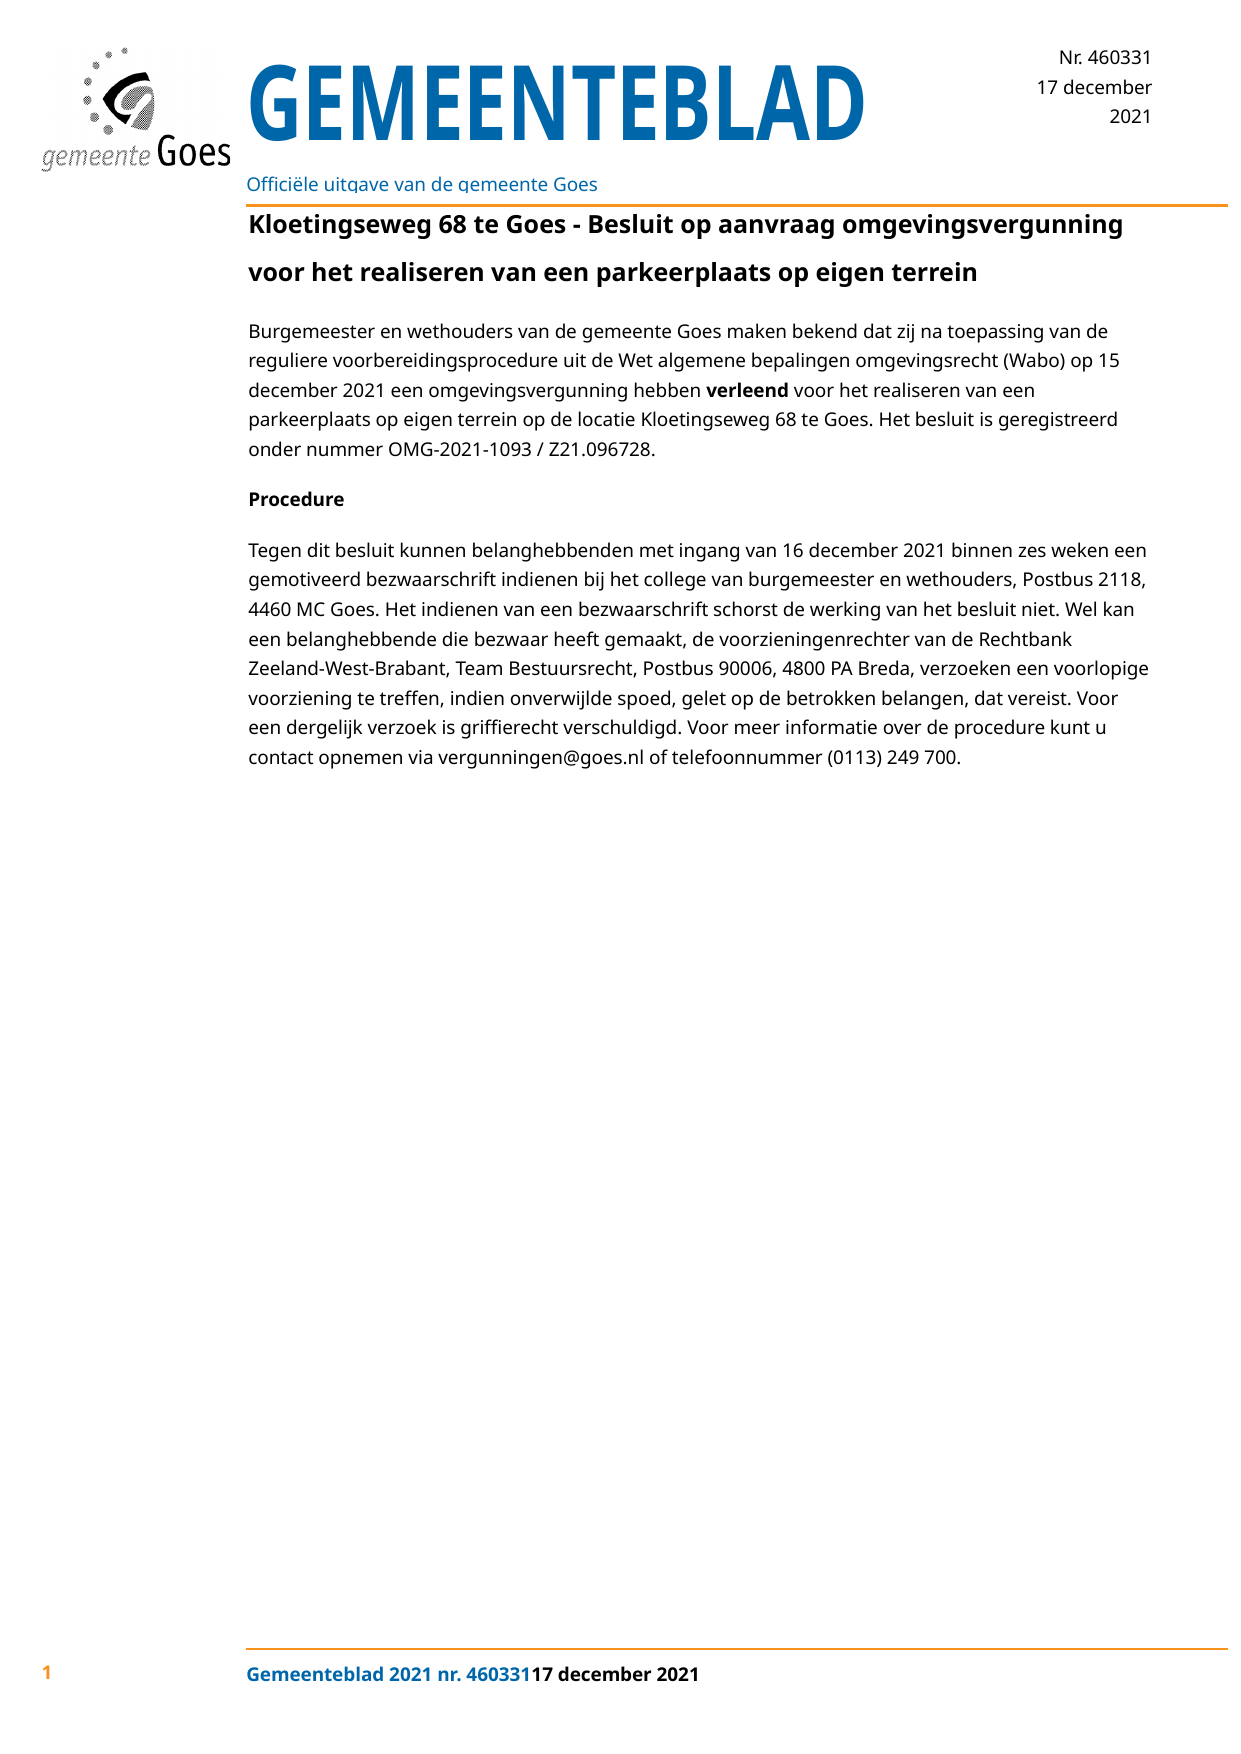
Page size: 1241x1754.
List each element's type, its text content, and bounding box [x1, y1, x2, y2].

text Burgemeester en wethouders van de gemeente Goes maken bekend dat zij na toepassing van de reguliere voorbereidingsprocedure uit de Wet algemene bepalingen omgevingsrecht (Wabo) op 15 december 2021 een omgevingsvergunning hebben verleend voor het realiseren van een parkeerplaats op eigen terrein op de locatie Kloetingseweg 68 te Goes. Het besluit is geregistreerd onder nummer OMG-2021-1093 / Z21.096728. [248, 318, 1152, 462]
text Kloetingseweg 68 te Goes - Besluit op aanvraag omgevingsvergunning voor het realiseren van een parkeerplaats op eigen terrein [248, 207, 1152, 288]
text Tegen dit besluit kunnen belanghebbenden met ingang van 16 december 2021 binnen zes weken een gemotiveerd bezwaarschrift indienen bij het college van burgemeester en wethouders, Postbus 2118, 4460 MC Goes. Het indienen van een bezwaarschrift schorst de werking van het besluit niet. Wel kan een belanghebbende die bezwaar heeft gemaakt, de voorzieningenrechter van de Rechtbank Zeeland-West-Brabant, Team Bestuursrecht, Postbus 90006, 4800 PA Breda, verzoeken een voorlopige voorziening te treffen, indien onverwijlde spoed, gelet op de betrokken belangen, dat vereist. Voor een dergelijk verzoek is griffierecht verschuldigd. Voor meer informatie over de procedure kunt u contact opnemen via vergunningen@goes.nl of telefoonnummer (0113) 249 700. [248, 537, 1152, 770]
picture [41, 47, 231, 172]
text Procedure [248, 487, 1152, 512]
